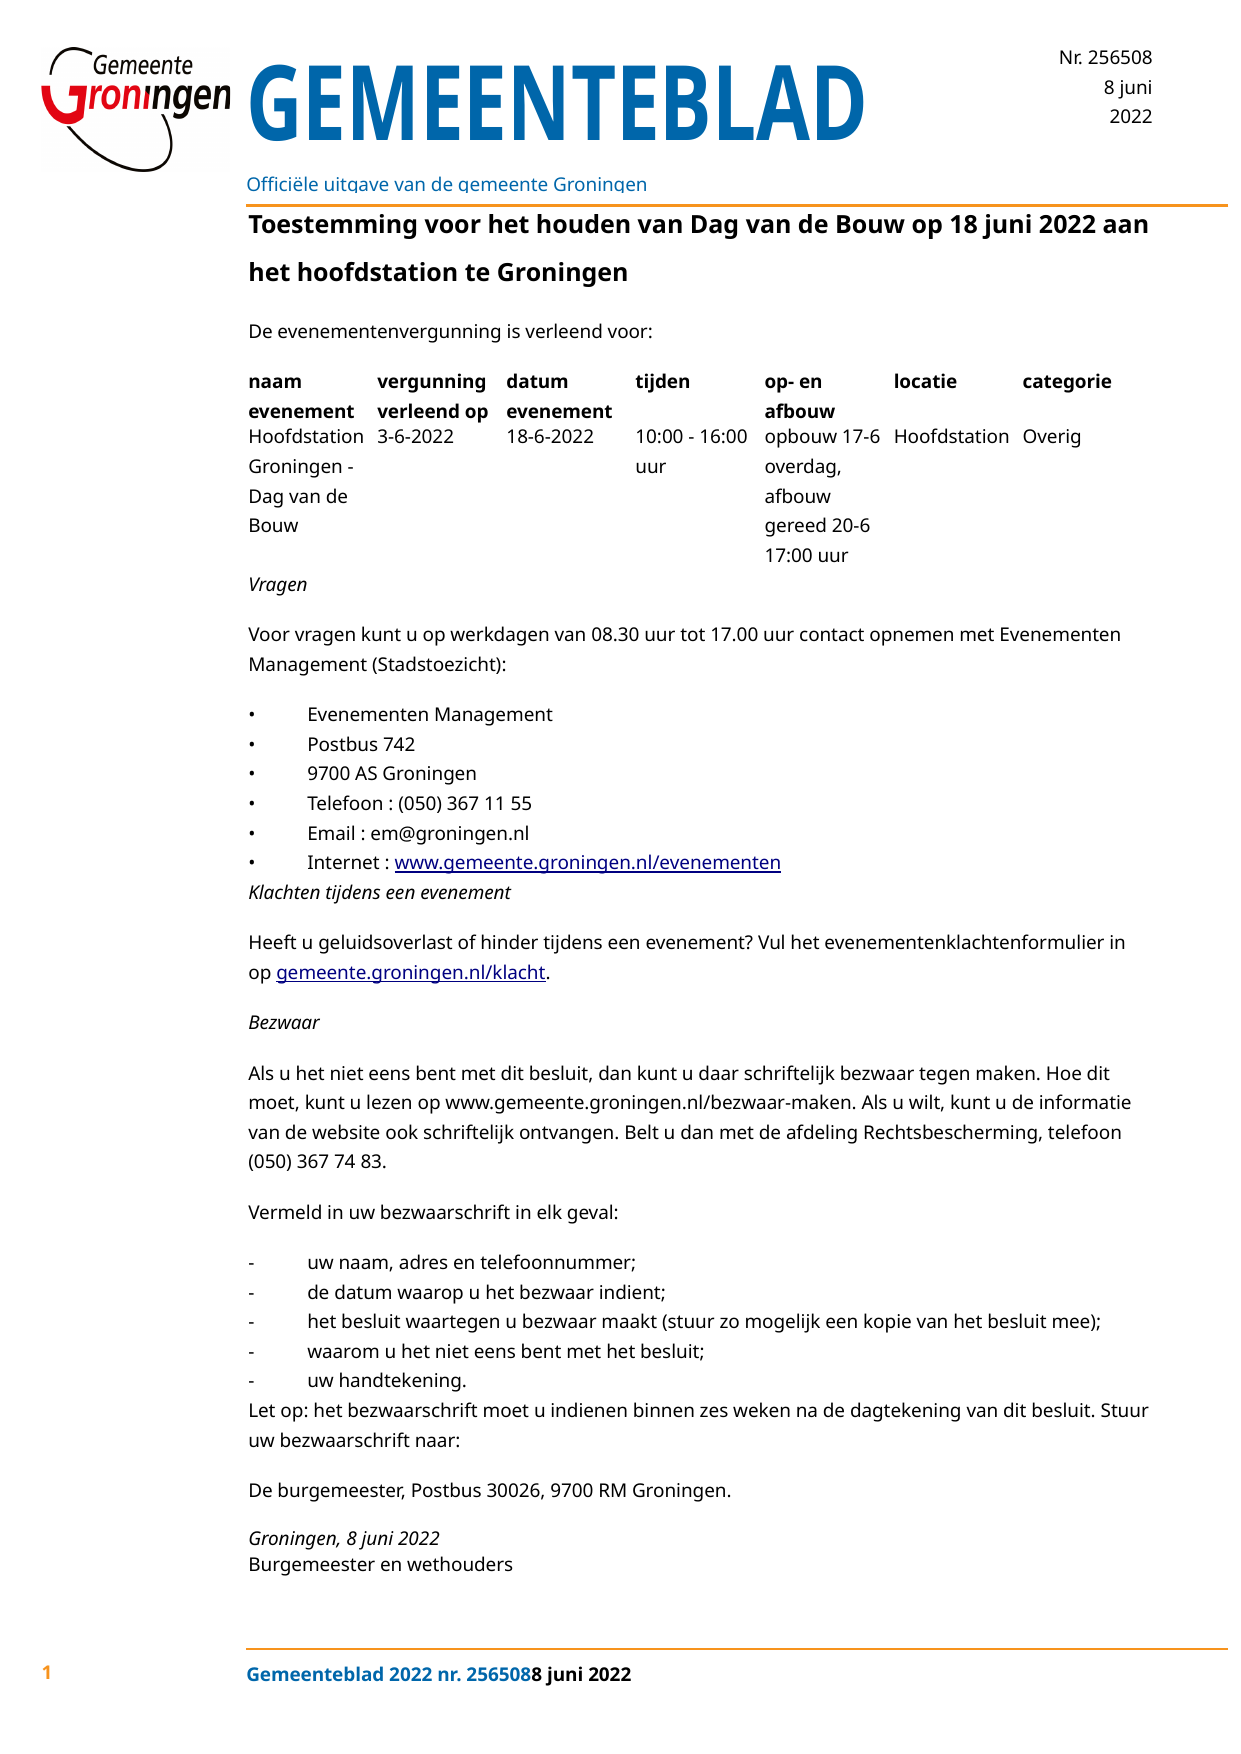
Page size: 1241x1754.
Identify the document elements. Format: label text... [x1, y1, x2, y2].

table_header naam evenement [248, 369, 377, 424]
list Postbus 742 [248, 731, 1152, 757]
list het besluit waartegen u bezwaar maakt (stuur zo mogelijk een kopie van het besluit mee); [248, 1308, 1152, 1334]
text Toestemming voor het houden van Dag van de Bouw op 18 juni 2022 aan het hoofdstation te Groningen [248, 207, 1152, 288]
text Voor vragen kunt u op werkdagen van 08.30 uur tot 17.00 uur contact opnemen met Evenementen Management (Stadstoezicht): [248, 621, 1152, 677]
text Heeft u geluidsoverlast of hinder tijdens een evenement? Vul het evenementenklachtenformulier in op gemeente.groningen.nl/klacht. [248, 929, 1152, 985]
text Let op: het bezwaarschrift moet u indienen binnen zes weken na de dagtekening van dit besluit. Stuur uw bezwaarschrift naar: [248, 1397, 1152, 1453]
list uw naam, adres en telefoonnummer; [248, 1249, 1152, 1275]
text De burgemeester, Postbus 30026, 9700 RM Groningen. [248, 1477, 1152, 1503]
list uw handtekening. [248, 1368, 1152, 1393]
text Als u het niet eens bent met dit besluit, dan kunt u daar schriftelijk bezwaar tegen maken. Hoe dit moet, kunt u lezen op www.gemeente.groningen.nl/bezwaar-maken. Als u wilt, kunt u de informatie van de website ook schriftelijk ontvangen. Belt u dan met de afdeling Rechtsbescherming, telefoon (050) 367 74 83. [248, 1060, 1152, 1174]
table_cell opbouw 17-6 overdag, afbouw gereed 20-6 17:00 uur [764, 424, 893, 568]
table_header locatie [894, 369, 1022, 424]
text Bezwaar [248, 1009, 1152, 1035]
text Groningen, 8 juni 2022 [248, 1525, 1152, 1551]
list Telefoon : (050) 367 11 55 [248, 790, 1152, 816]
text Vermeld in uw bezwaarschrift in elk geval: [248, 1199, 1152, 1225]
table_header vergunning verleend op [377, 369, 506, 424]
picture [41, 47, 231, 172]
table_header tijden [635, 369, 764, 424]
table_header datum evenement [506, 369, 635, 424]
list waarom u het niet eens bent met het besluit; [248, 1338, 1152, 1364]
table_cell Hoofdstation [894, 424, 1022, 568]
text De evenementenvergunning is verleend voor: [248, 318, 1152, 344]
table_cell 3-6-2022 [377, 424, 506, 568]
table_cell 18-6-2022 [506, 424, 635, 568]
list Internet : www.gemeente.groningen.nl/evenementen [248, 849, 1152, 875]
text Vragen [248, 571, 1152, 597]
table_cell 10:00 - 16:00 uur [635, 424, 764, 568]
list 9700 AS Groningen [248, 761, 1152, 786]
table_header op- en afbouw [764, 369, 893, 424]
text Burgemeester en wethouders [248, 1551, 1152, 1577]
list Evenementen Management [248, 701, 1152, 727]
table_cell Hoofdstation Groningen - Dag van de Bouw [248, 424, 377, 568]
text Klachten tijdens een evenement [248, 879, 1152, 905]
table_cell Overig [1023, 424, 1152, 568]
table_header categorie [1023, 369, 1152, 424]
list de datum waarop u het bezwaar indient; [248, 1279, 1152, 1305]
list Email : em@groningen.nl [248, 820, 1152, 846]
